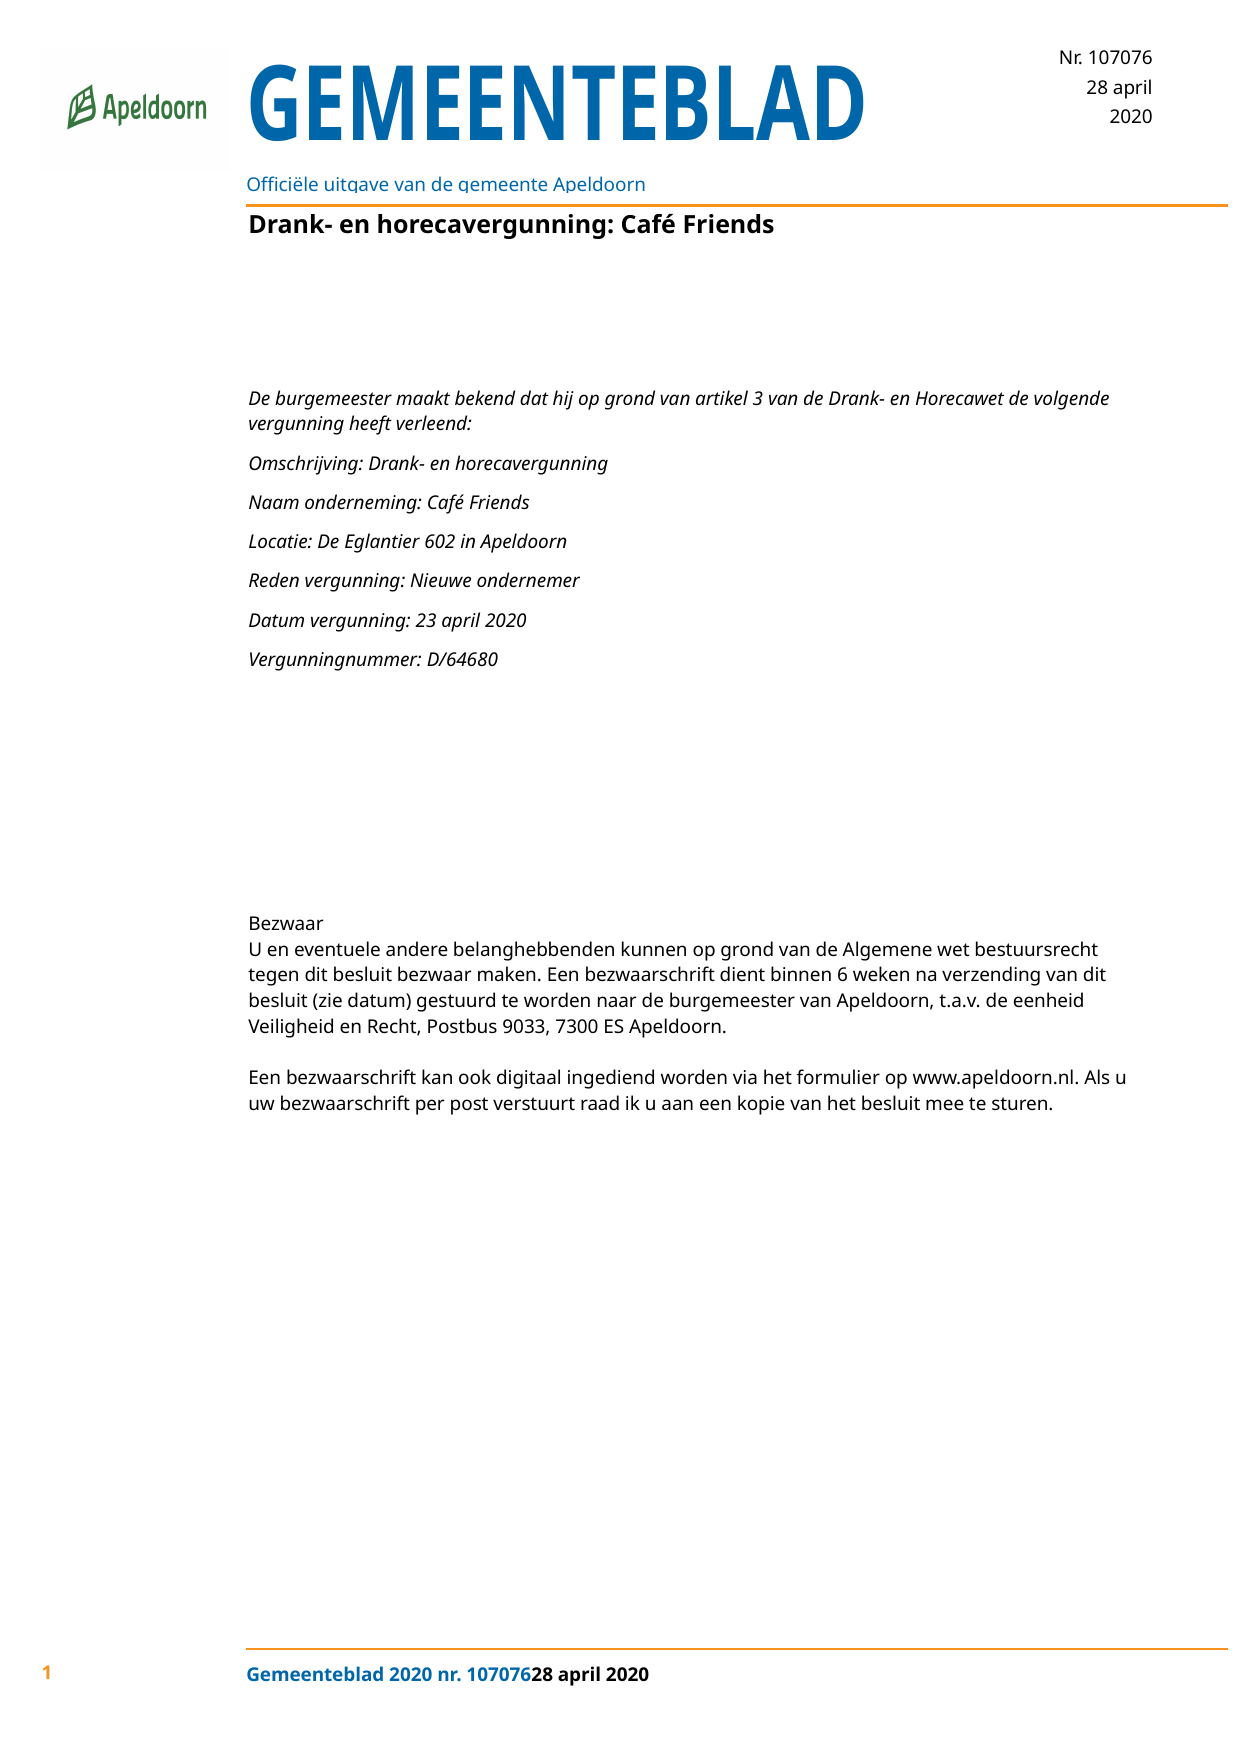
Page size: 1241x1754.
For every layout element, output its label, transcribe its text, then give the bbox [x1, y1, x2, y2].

text De burgemeester maakt bekend dat hij op grond van artikel 3 van de Drank- en Horecawet de volgende vergunning heeft verleend: [248, 385, 1152, 436]
text Vergunningnummer: D/64680 [248, 646, 1152, 672]
text Drank- en horecavergunning: Café Friends [248, 207, 1152, 241]
picture [41, 47, 231, 172]
text U en eventuele andere belanghebbenden kunnen op grond van de Algemene wet bestuursrecht tegen dit besluit bezwaar maken. Een bezwaarschrift dient binnen 6 weken na verzending van dit besluit (zie datum) gestuurd te worden naar de burgemeester van Apeldoorn, t.a.v. de eenheid Veiligheid en Recht, Postbus 9033, 7300 ES Apeldoorn. [248, 936, 1152, 1039]
text Naam onderneming: Café Friends [248, 489, 1152, 515]
text Locatie: De Eglantier 602 in Apeldoorn [248, 528, 1152, 554]
text Een bezwaarschrift kan ook digitaal ingediend worden via het formulier op www.apeldoorn.nl. Als u uw bezwaarschrift per post verstuurt raad ik u aan een kopie van het besluit mee te sturen. [248, 1064, 1152, 1116]
text Datum vergunning: 23 april 2020 [248, 607, 1152, 632]
text Reden vergunning: Nieuwe ondernemer [248, 567, 1152, 593]
text Omschrijving: Drank- en horecavergunning [248, 450, 1152, 475]
text Bezwaar [248, 910, 1152, 936]
